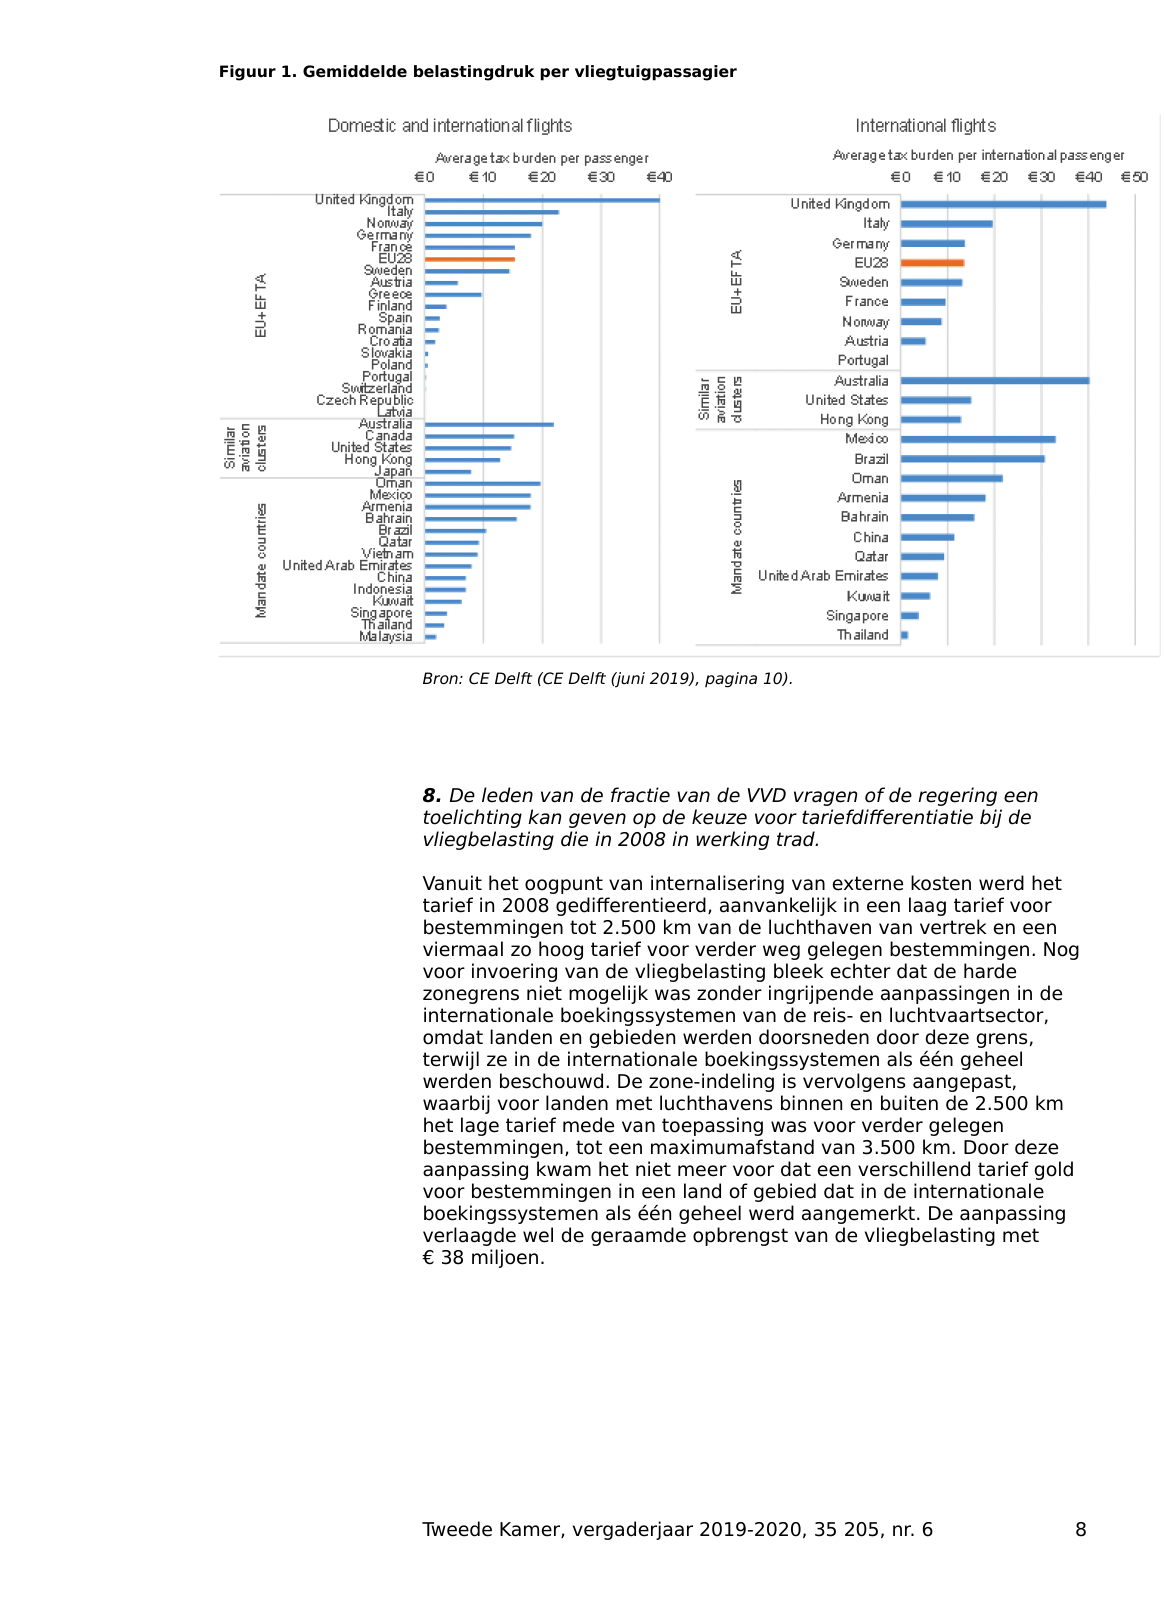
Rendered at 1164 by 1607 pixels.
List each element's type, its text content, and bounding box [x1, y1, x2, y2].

text Vanuit het oogpunt van internalisering van externe kosten werd het tarief in 2008 gedifferentieerd, aanvankelijk in een laag tarief voor bestemmingen tot 2.500 km van de luchthaven van vertrek en een viermaal zo hoog tarief voor verder weg gelegen bestemmingen. Nog voor invoering van de vliegbelasting bleek echter dat de harde zonegrens niet mogelijk was zonder ingrijpende aanpassingen in de internationale boekingssystemen van de reis- en luchtvaartsector, omdat landen en gebieden werden doorsneden door deze grens, terwijl ze in de internationale boekingssystemen als één geheel werden beschouwd. De zone-indeling is vervolgens aangepast, waarbij voor landen met luchthavens binnen en buiten de 2.500 km het lage tarief mede van toepassing was voor verder gelegen bestemmingen, tot een maximumafstand van 3.500 km. Door deze aanpassing kwam het niet meer voor dat een verschillend tarief gold voor bestemmingen in een land of gebied dat in de internationale boekingssystemen als één geheel werd aangemerkt. De aanpassing verlaagde wel de geraamde opbrengst van de vliegbelasting met € 38 miljoen. [422, 873, 1087, 1269]
text Figuur 1. Gemiddelde belastingdruk per vliegtuigpassagier [218, 63, 1163, 81]
picture [218, 114, 1164, 659]
text Bron: CE Delft (CE Delft (juni 2019), pagina 10). [422, 670, 1163, 688]
subtitle 8. De leden van de fractie van de VVD vragen of de regering een toelichting kan geven op de keuze voor tariefdifferentiatie bij de vliegbelasting die in 2008 in werking trad. [422, 785, 1087, 851]
